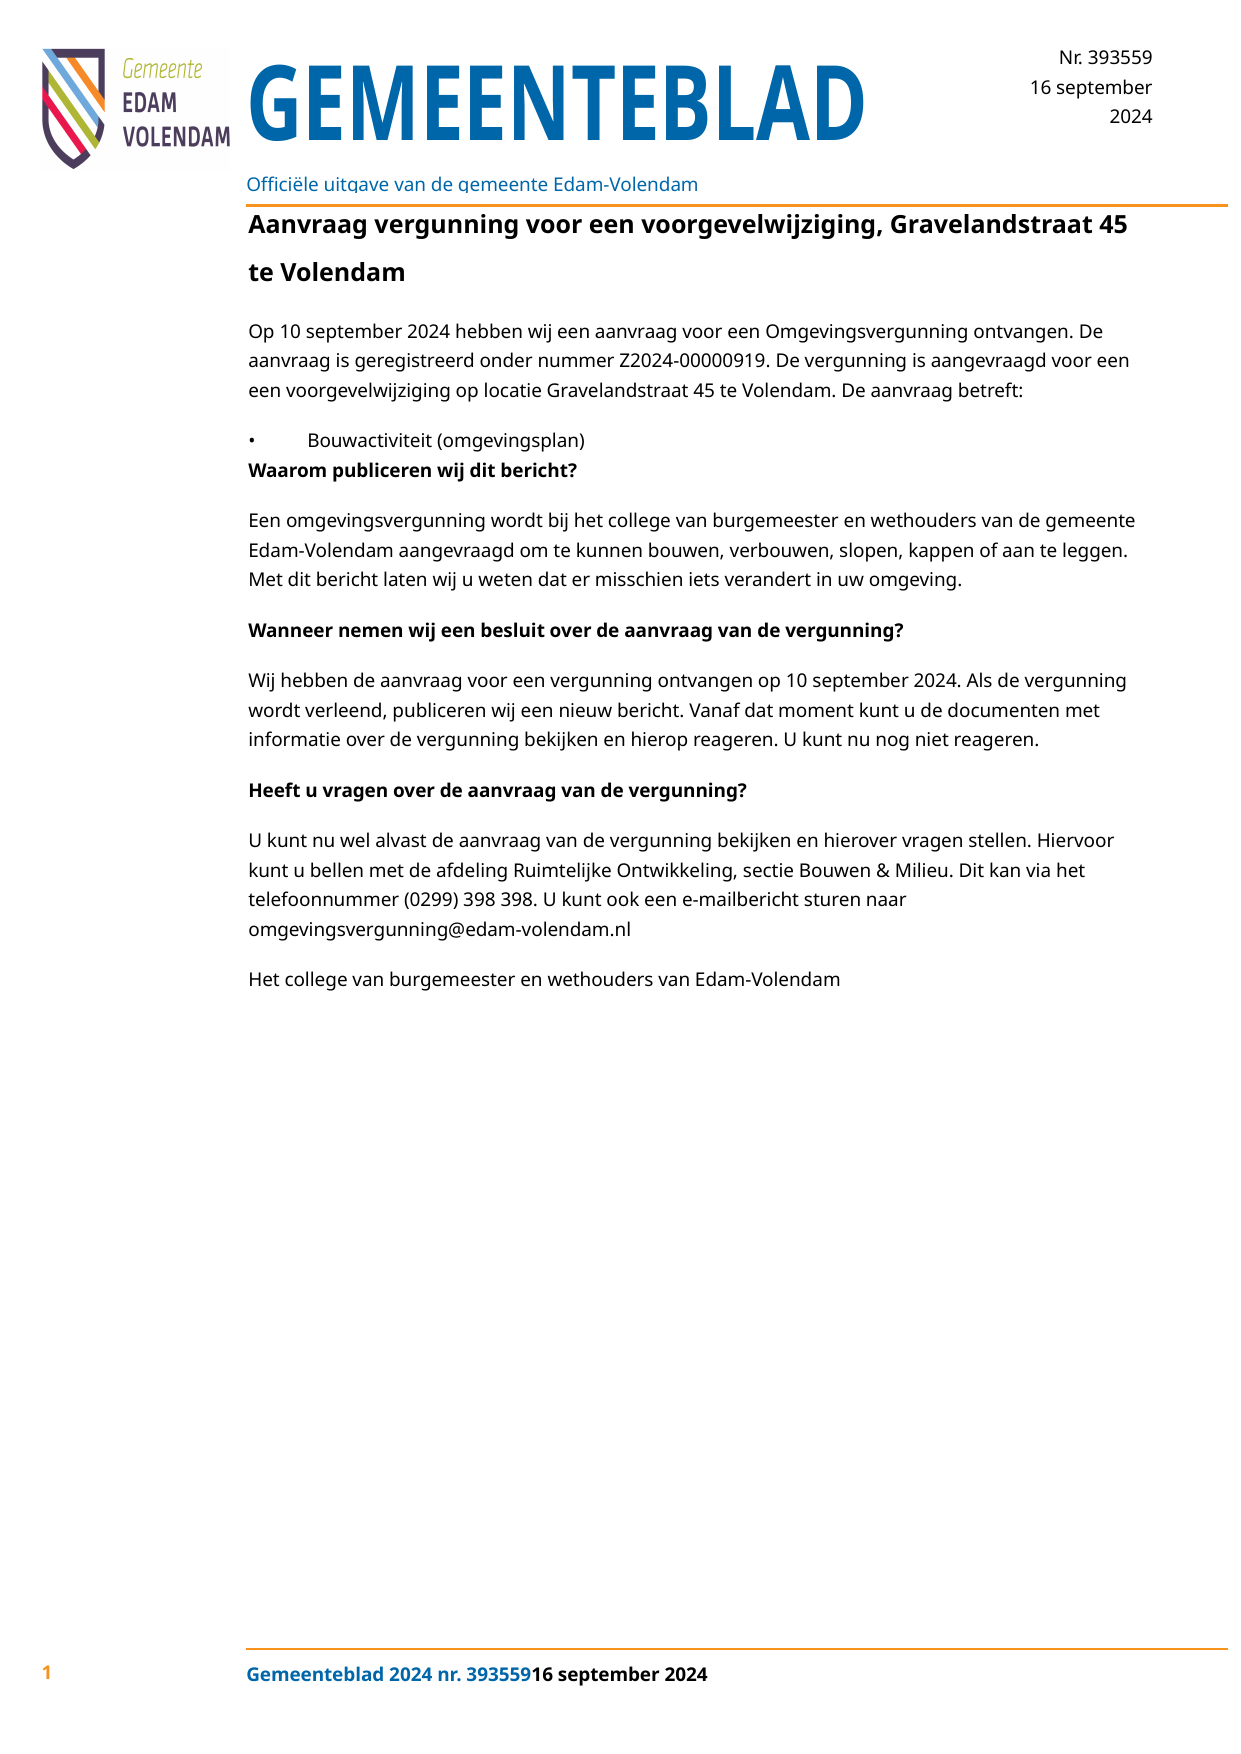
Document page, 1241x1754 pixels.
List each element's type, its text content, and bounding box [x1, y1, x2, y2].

text Wij hebben de aanvraag voor een vergunning ontvangen op 10 september 2024. Als de vergunning wordt verleend, publiceren wij een nieuw bericht. Vanaf dat moment kunt u de documenten met informatie over de vergunning bekijken en hierop reageren. U kunt nu nog niet reageren. [248, 667, 1152, 752]
text Het college van burgemeester en wethouders van Edam-Volendam [248, 967, 1152, 992]
text Aanvraag vergunning voor een voorgevelwijziging, Gravelandstraat 45 te Volendam [248, 207, 1152, 288]
text Waarom publiceren wij dit bericht? [248, 457, 1152, 483]
list Bouwactiviteit (omgevingsplan) [248, 427, 1152, 453]
text Heeft u vragen over de aanvraag van de vergunning? [248, 777, 1152, 803]
picture [41, 47, 231, 172]
text Op 10 september 2024 hebben wij een aanvraag voor een Omgevingsvergunning ontvangen. De aanvraag is geregistreerd onder nummer Z2024-00000919. De vergunning is aangevraagd voor een een voorgevelwijziging op locatie Gravelandstraat 45 te Volendam. De aanvraag betreft: [248, 318, 1152, 403]
text U kunt nu wel alvast de aanvraag van de vergunning bekijken en hierover vragen stellen. Hiervoor kunt u bellen met de afdeling Ruimtelijke Ontwikkeling, sectie Bouwen & Milieu. Dit kan via het telefoonnummer (0299) 398 398. U kunt ook een e-mailbericht sturen naar omgevingsvergunning@edam-volendam.nl [248, 827, 1152, 942]
text Een omgevingsvergunning wordt bij het college van burgemeester en wethouders van de gemeente Edam-Volendam aangevraagd om te kunnen bouwen, verbouwen, slopen, kappen of aan te leggen. Met dit bericht laten wij u weten dat er misschien iets verandert in uw omgeving. [248, 507, 1152, 592]
text Wanneer nemen wij een besluit over de aanvraag van de vergunning? [248, 617, 1152, 643]
